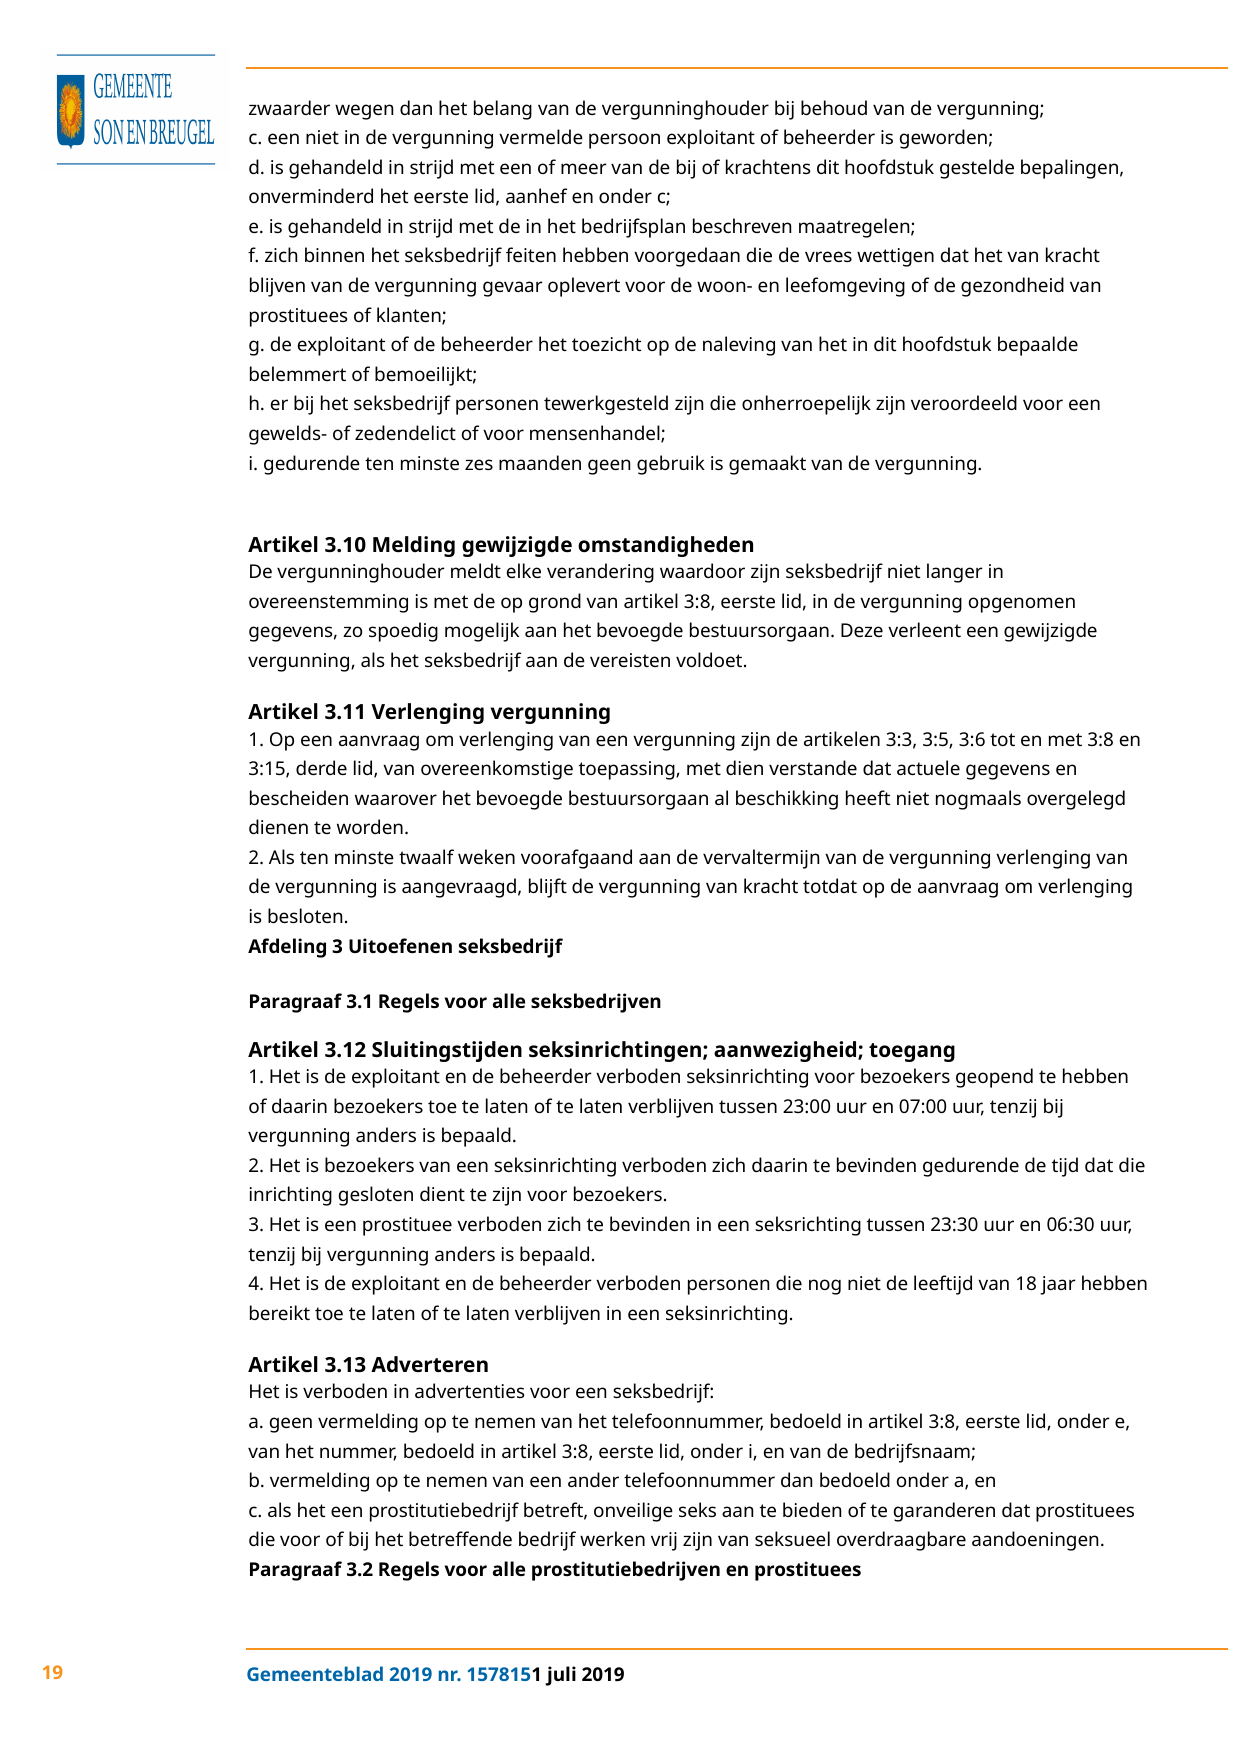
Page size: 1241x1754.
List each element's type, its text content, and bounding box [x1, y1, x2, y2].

text c. een niet in de vergunning vermelde persoon exploitant of beheerder is geworden; [248, 124, 1152, 150]
text 1. Op een aanvraag om verlenging van een vergunning zijn de artikelen 3:3, 3:5, 3:6 tot en met 3:8 en 3:15, derde lid, van overeenkomstige toepassing, met dien verstande dat actuele gegevens en bescheiden waarover het bevoegde bestuursorgaan al beschikking heeft niet nogmaals overgelegd dienen te worden. [248, 726, 1152, 840]
text Paragraaf 3.2 Regels voor alle prostitutiebedrijven en prostituees [248, 1556, 1152, 1582]
text zwaarder wegen dan het belang van de vergunninghouder bij behoud van de vergunning; [248, 95, 1152, 121]
text g. de exploitant of de beheerder het toezicht op de naleving van het in dit hoofdstuk bepaalde belemmert of bemoeilijkt; [248, 331, 1152, 387]
text De vergunninghouder meldt elke verandering waardoor zijn seksbedrijf niet langer in overeenstemming is met de op grond van artikel 3:8, eerste lid, in de vergunning opgenomen gegevens, zo spoedig mogelijk aan het bevoegde bestuursorgaan. Deze verleent een gewijzigde vergunning, als het seksbedrijf aan de vereisten voldoet. [248, 558, 1152, 673]
text 3. Het is een prostituee verboden zich te bevinden in een seksrichting tussen 23:30 uur en 06:30 uur, tenzij bij vergunning anders is bepaald. [248, 1211, 1152, 1266]
text a. geen vermelding op te nemen van het telefoonnummer, bedoeld in artikel 3:8, eerste lid, onder e, van het nummer, bedoeld in artikel 3:8, eerste lid, onder i, en van de bedrijfsnaam; [248, 1408, 1152, 1464]
text Paragraaf 3.1 Regels voor alle seksbedrijven [248, 988, 1152, 1014]
text b. vermelding op te nemen van een ander telefoonnummer dan bedoeld onder a, en [248, 1467, 1152, 1493]
text e. is gehandeld in strijd met de in het bedrijfsplan beschreven maatregelen; [248, 213, 1152, 239]
text Artikel 3.10 Melding gewijzigde omstandigheden [248, 530, 1152, 558]
text f. zich binnen het seksbedrijf feiten hebben voorgedaan die de vrees wettigen dat het van kracht blijven van de vergunning gevaar oplevert voor de woon- en leefomgeving of de gezondheid van prostituees of klanten; [248, 243, 1152, 328]
text Afdeling 3 Uitoefenen seksbedrijf [248, 933, 1152, 959]
text 2. Als ten minste twaalf weken voorafgaand aan de vervaltermijn van de vergunning verlenging van de vergunning is aangevraagd, blijft de vergunning van kracht totdat op de aanvraag om verlenging is besloten. [248, 844, 1152, 929]
text 4. Het is de exploitant en de beheerder verboden personen die nog niet de leeftijd van 18 jaar hebben bereikt toe te laten of te laten verblijven in een seksinrichting. [248, 1270, 1152, 1326]
text d. is gehandeld in strijd met een of meer van de bij of krachtens dit hoofdstuk gestelde bepalingen, onverminderd het eerste lid, aanhef en onder c; [248, 154, 1152, 209]
text c. als het een prostitutiebedrijf betreft, onveilige seks aan te bieden of te garanderen dat prostituees die voor of bij het betreffende bedrijf werken vrij zijn van seksueel overdraagbare aandoeningen. [248, 1497, 1152, 1552]
text i. gedurende ten minste zes maanden geen gebruik is gemaakt van de vergunning. [248, 450, 1152, 476]
text Het is verboden in advertenties voor een seksbedrijf: [248, 1379, 1152, 1404]
text h. er bij het seksbedrijf personen tewerkgesteld zijn die onherroepelijk zijn veroordeeld voor een gewelds- of zedendelict of voor mensenhandel; [248, 391, 1152, 446]
text Artikel 3.12 Sluitingstijden seksinrichtingen; aanwezigheid; toegang [248, 1035, 1152, 1063]
text Artikel 3.11 Verlenging vergunning [248, 697, 1152, 726]
text Artikel 3.13 Adverteren [248, 1350, 1152, 1379]
picture [41, 47, 231, 172]
text 1. Het is de exploitant en de beheerder verboden seksinrichting voor bezoekers geopend te hebben of daarin bezoekers toe te laten of te laten verblijven tussen 23:00 uur en 07:00 uur, tenzij bij vergunning anders is bepaald. [248, 1063, 1152, 1148]
text 2. Het is bezoekers van een seksinrichting verboden zich daarin te bevinden gedurende de tijd dat die inrichting gesloten dient te zijn voor bezoekers. [248, 1152, 1152, 1207]
